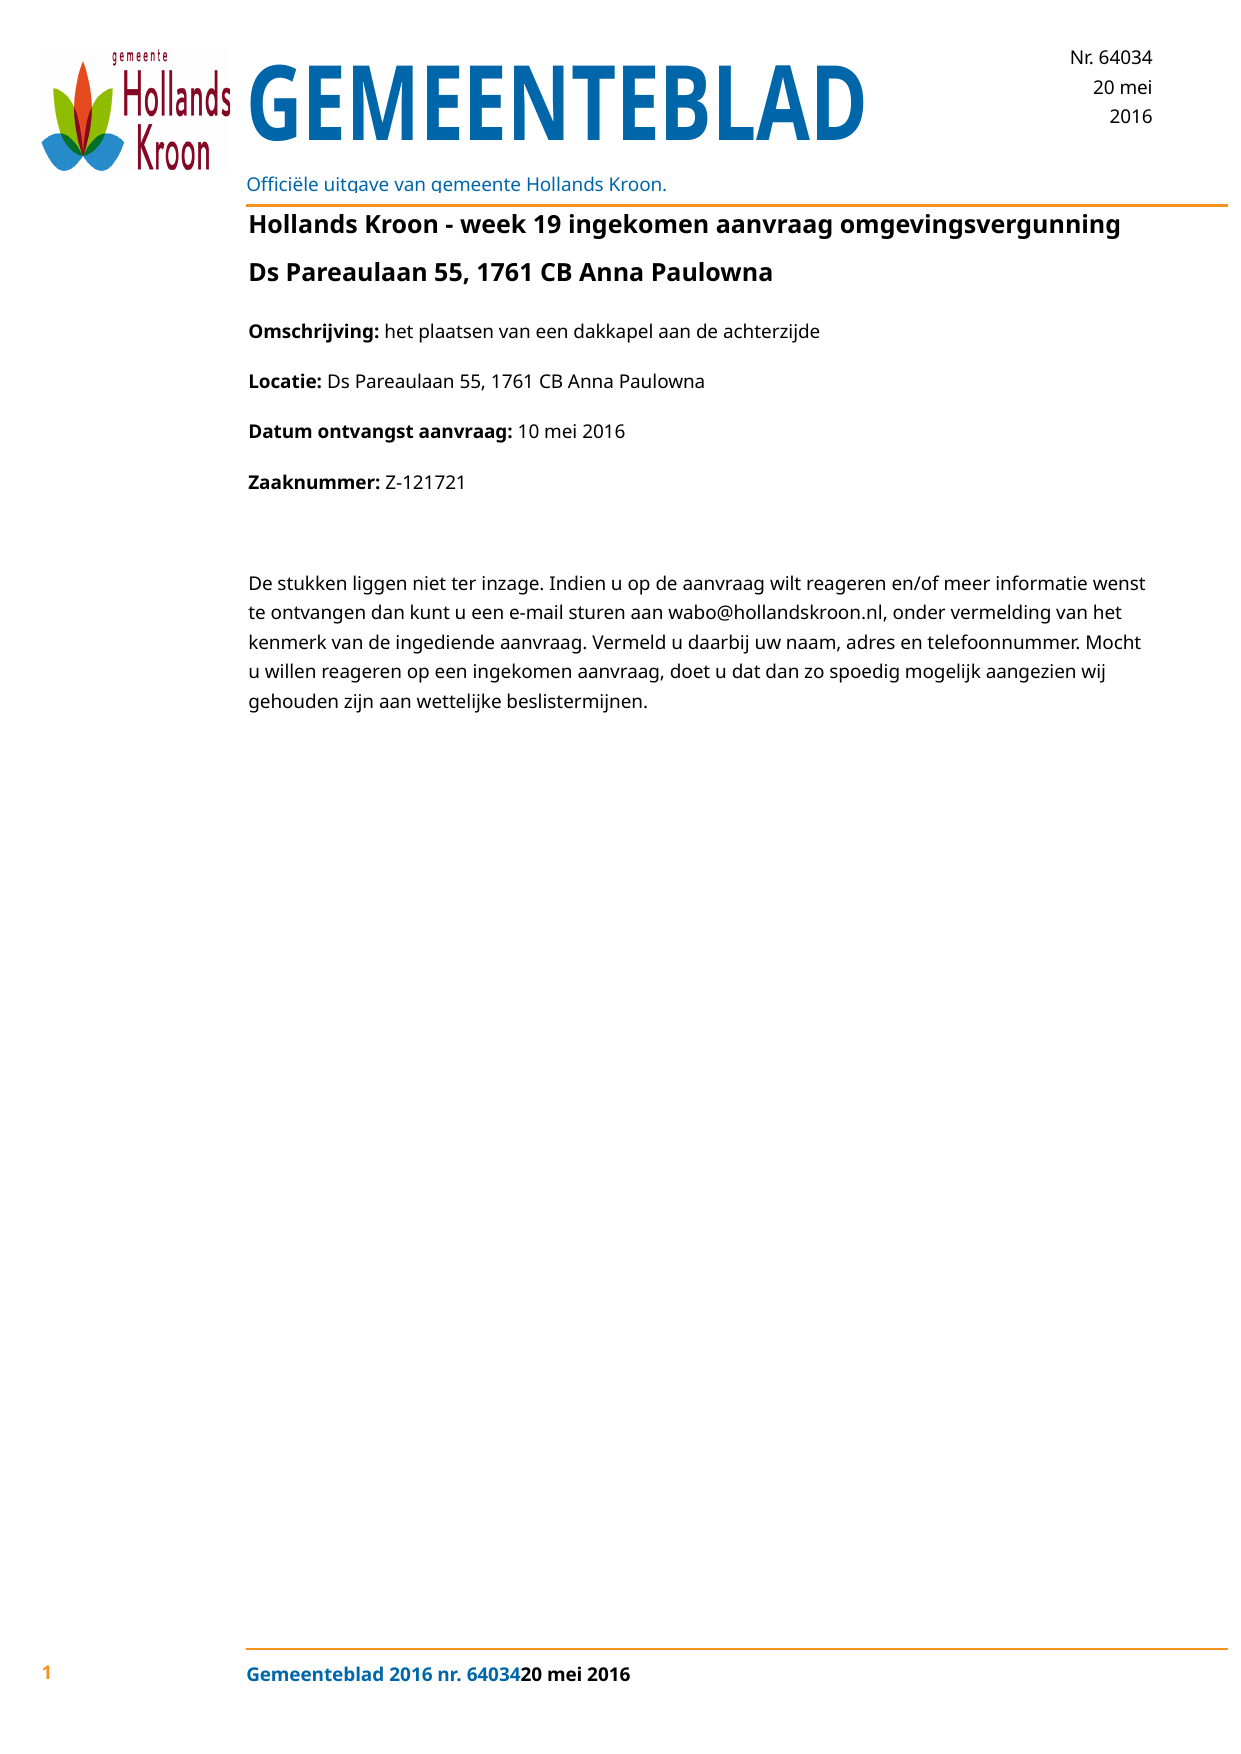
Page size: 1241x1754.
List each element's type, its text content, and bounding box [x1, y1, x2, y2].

picture [41, 47, 231, 172]
text Zaaknummer: Z-121721 [248, 469, 1152, 495]
text De stukken liggen niet ter inzage. Indien u op de aanvraag wilt reageren en/of meer informatie wenst te ontvangen dan kunt u een e-mail sturen aan wabo@hollandskroon.nl, onder vermelding van het kenmerk van de ingediende aanvraag. Vermeld u daarbij uw naam, adres en telefoonnummer. Mocht u willen reageren op een ingekomen aanvraag, doet u dat dan zo spoedig mogelijk aangezien wij gehouden zijn aan wettelijke beslistermijnen. [248, 570, 1152, 714]
text Datum ontvangst aanvraag: 10 mei 2016 [248, 419, 1152, 444]
text Omschrijving: het plaatsen van een dakkapel aan de achterzijde [248, 318, 1152, 344]
text Hollands Kroon - week 19 ingekomen aanvraag omgevingsvergunning Ds Pareaulaan 55, 1761 CB Anna Paulowna [248, 207, 1152, 288]
text Locatie: Ds Pareaulaan 55, 1761 CB Anna Paulowna [248, 368, 1152, 394]
